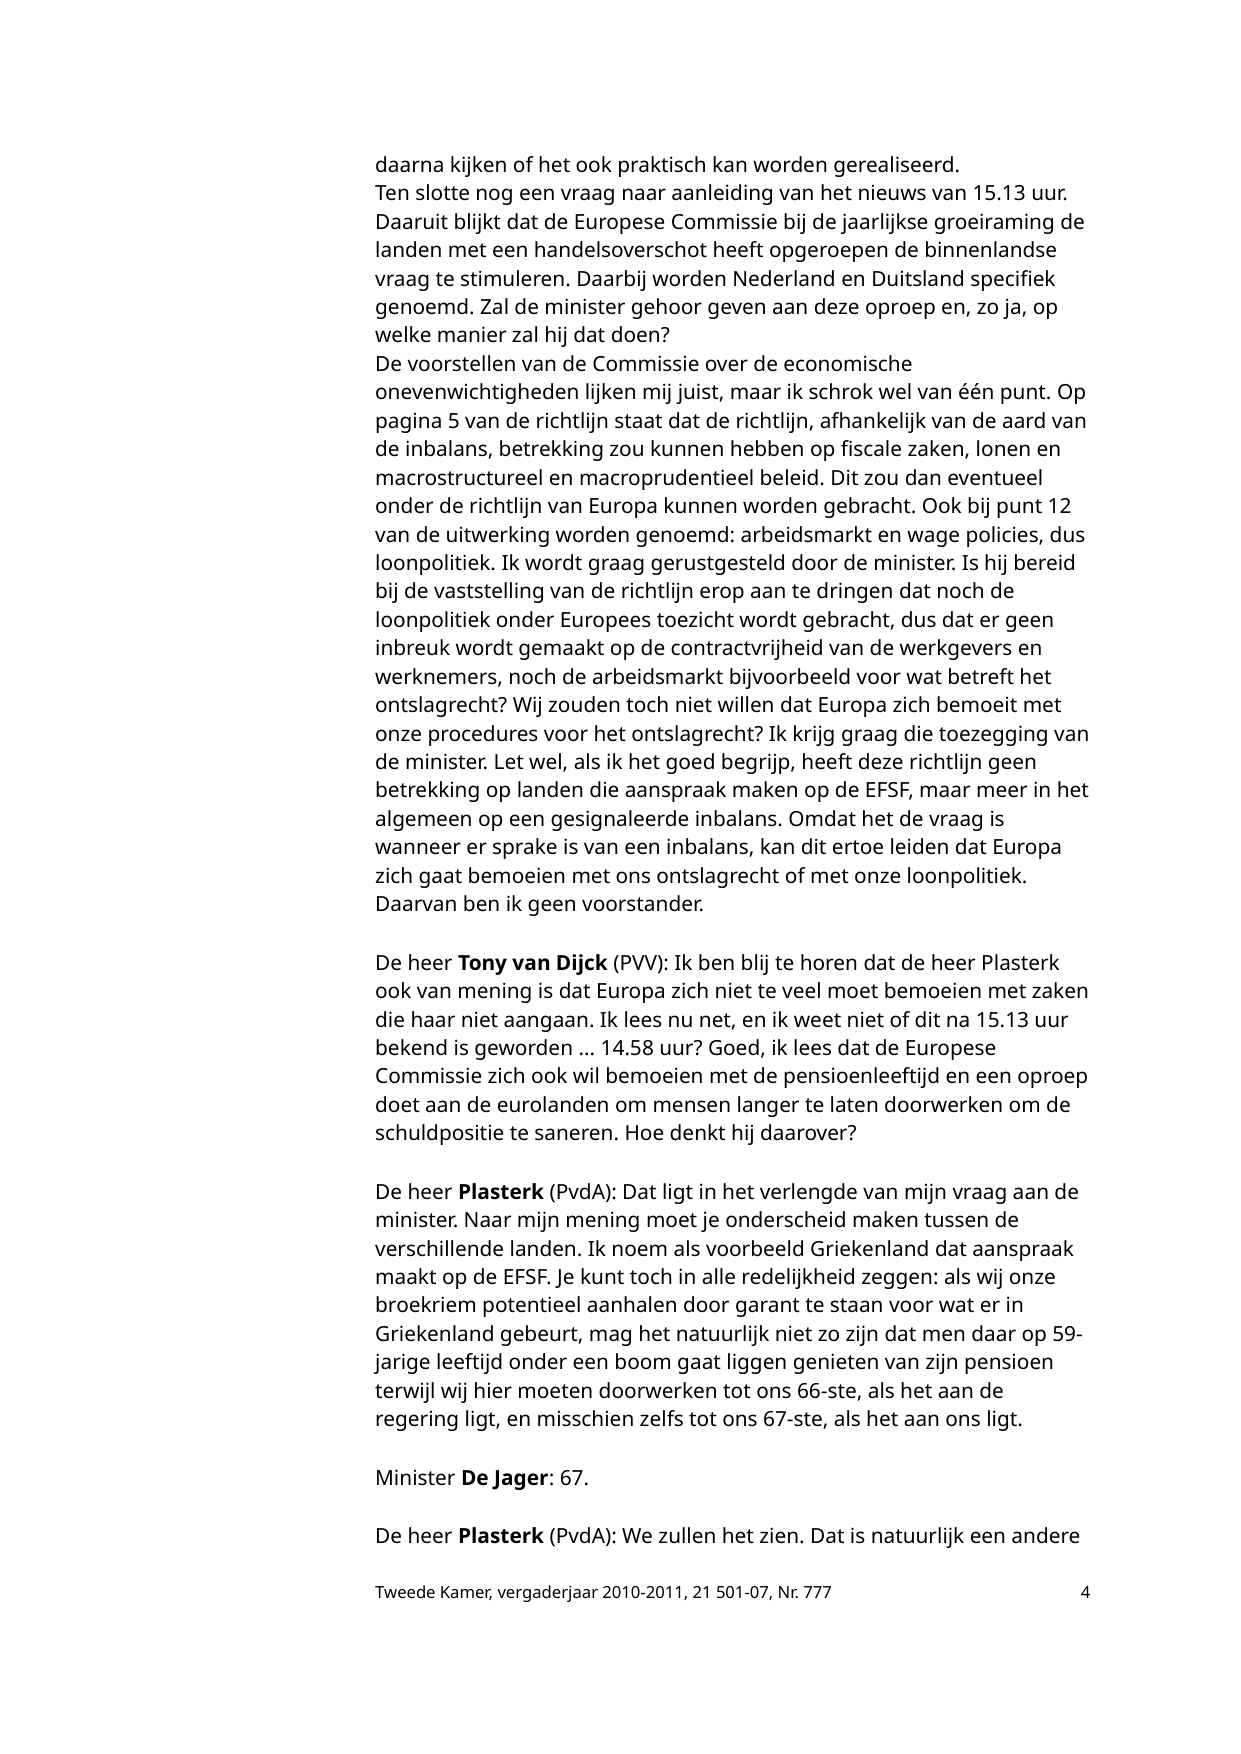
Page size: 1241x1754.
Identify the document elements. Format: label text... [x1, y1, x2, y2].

text daarna kijken of het ook praktisch kan worden gerealiseerd. [375, 150, 1090, 178]
text Minister De Jager: 67. [375, 1463, 1090, 1491]
text De heer Plasterk (PvdA): Dat ligt in het verlengde van mijn vraag aan de minister. Naar mijn mening moet je onderscheid maken tussen de verschillende landen. Ik noem als voorbeeld Griekenland dat aanspraak maakt op de EFSF. Je kunt toch in alle redelijkheid zeggen: als wij onze broekriem potentieel aanhalen door garant te staan voor wat er in Griekenland gebeurt, mag het natuurlijk niet zo zijn dat men daar op 59-jarige leeftijd onder een boom gaat liggen genieten van zijn pensioen terwijl wij hier moeten doorwerken tot ons 66-ste, als het aan de regering ligt, en misschien zelfs tot ons 67-ste, als het aan ons ligt. [375, 1177, 1090, 1433]
text De heer Plasterk (PvdA): We zullen het zien. Dat is natuurlijk een andere [375, 1521, 1090, 1550]
text De voorstellen van de Commissie over de economische onevenwichtigheden lijken mij juist, maar ik schrok wel van één punt. Op pagina 5 van de richtlijn staat dat de richtlijn, afhankelijk van de aard van de inbalans, betrekking zou kunnen hebben op fiscale zaken, lonen en macrostructureel en macroprudentieel beleid. Dit zou dan eventueel onder de richtlijn van Europa kunnen worden gebracht. Ook bij punt 12 van de uitwerking worden genoemd: arbeidsmarkt en wage policies, dus loonpolitiek. Ik wordt graag gerustgesteld door de minister. Is hij bereid bij de vaststelling van de richtlijn erop aan te dringen dat noch de loonpolitiek onder Europees toezicht wordt gebracht, dus dat er geen inbreuk wordt gemaakt op de contractvrijheid van de werkgevers en werknemers, noch de arbeidsmarkt bijvoorbeeld voor wat betreft het ontslagrecht? Wij zouden toch niet willen dat Europa zich bemoeit met onze procedures voor het ontslagrecht? Ik krijg graag die toezegging van de minister. Let wel, als ik het goed begrijp, heeft deze richtlijn geen betrekking op landen die aanspraak maken op de EFSF, maar meer in het algemeen op een gesignaleerde inbalans. Omdat het de vraag is wanneer er sprake is van een inbalans, kan dit ertoe leiden dat Europa zich gaat bemoeien met ons ontslagrecht of met onze loonpolitiek. Daarvan ben ik geen voorstander. [375, 349, 1090, 918]
text De heer Tony van Dijck (PVV): Ik ben blij te horen dat de heer Plasterk ook van mening is dat Europa zich niet te veel moet bemoeien met zaken die haar niet aangaan. Ik lees nu net, en ik weet niet of dit na 15.13 uur bekend is geworden ... 14.58 uur? Goed, ik lees dat de Europese Commissie zich ook wil bemoeien met de pensioenleeftijd en een oproep doet aan de eurolanden om mensen langer te laten doorwerken om de schuldpositie te saneren. Hoe denkt hij daarover? [375, 948, 1090, 1147]
text Ten slotte nog een vraag naar aanleiding van het nieuws van 15.13 uur. Daaruit blijkt dat de Europese Commissie bij de jaarlijkse groeiraming de landen met een handelsoverschot heeft opgeroepen de binnenlandse vraag te stimuleren. Daarbij worden Nederland en Duitsland specifiek genoemd. Zal de minister gehoor geven aan deze oproep en, zo ja, op welke manier zal hij dat doen? [375, 178, 1090, 349]
